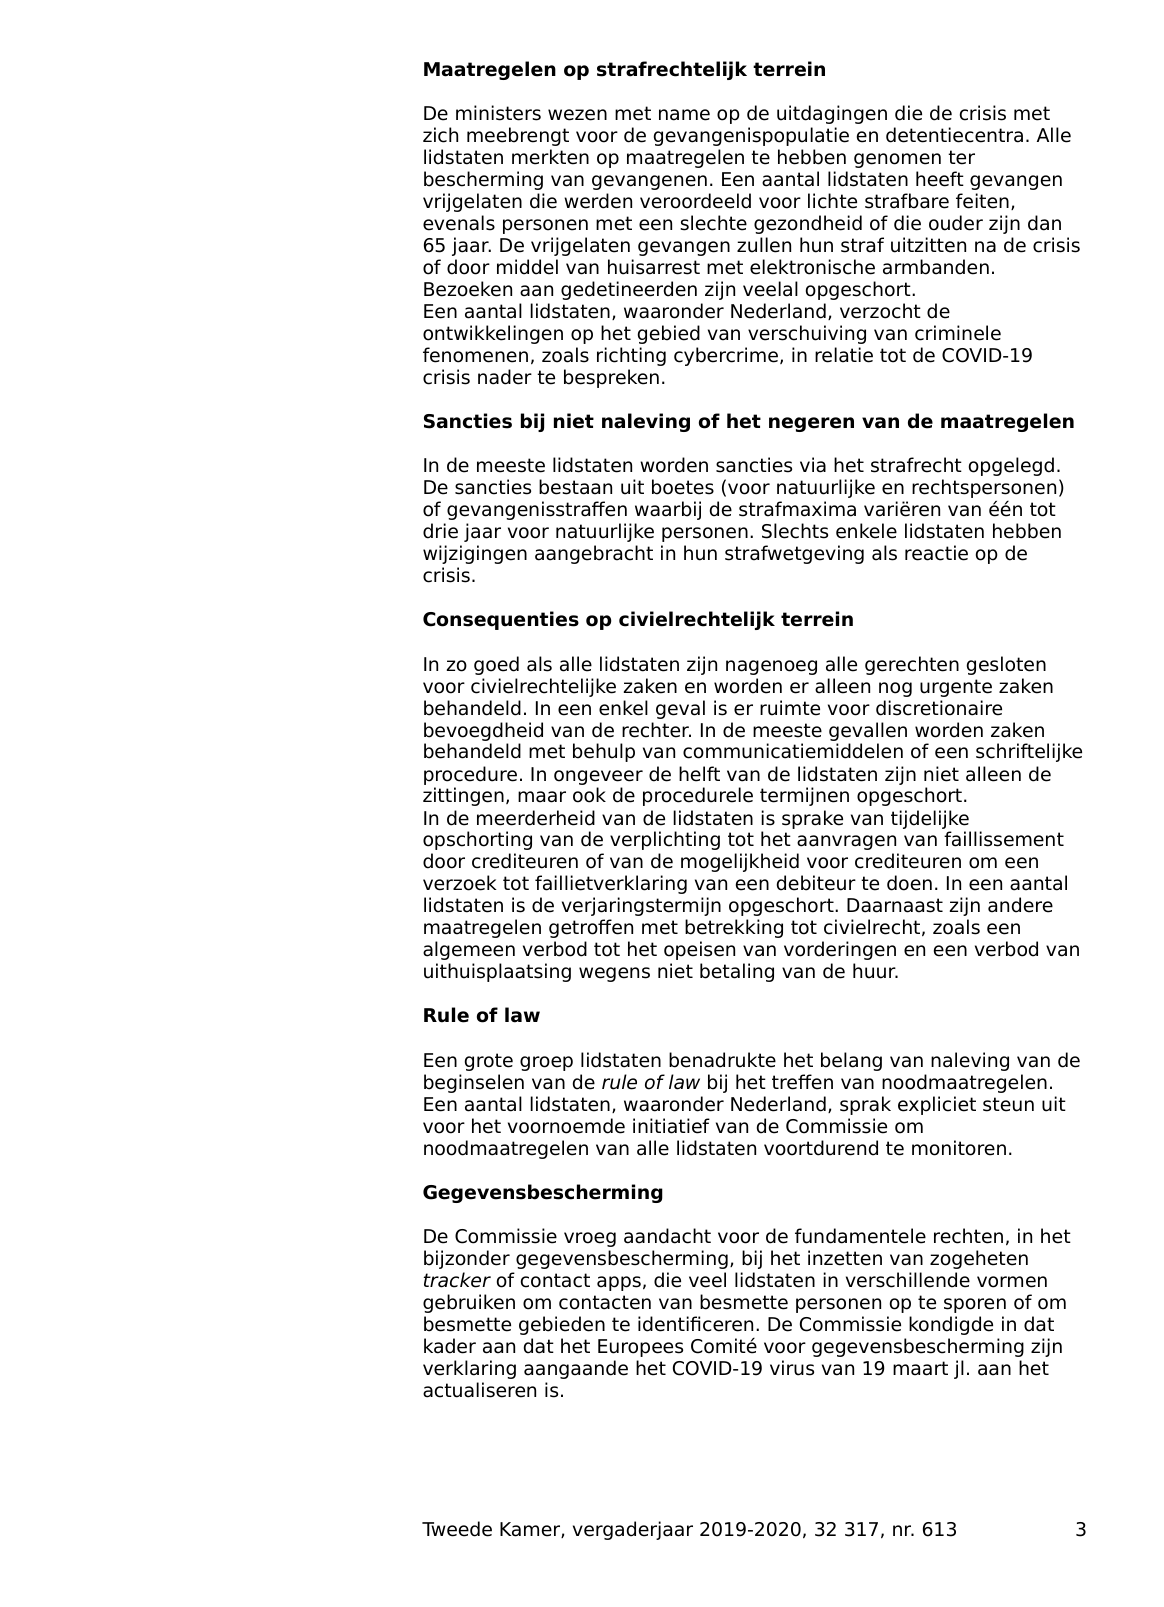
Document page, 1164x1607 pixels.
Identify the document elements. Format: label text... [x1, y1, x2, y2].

subtitle Maatregelen op strafrechtelijk terrein [422, 59, 1087, 81]
text De ministers wezen met name op de uitdagingen die de crisis met zich meebrengt voor de gevangenispopulatie en detentiecentra. Alle lidstaten merkten op maatregelen te hebben genomen ter bescherming van gevangenen. Een aantal lidstaten heeft gevangen vrijgelaten die werden veroordeeld voor lichte strafbare feiten, evenals personen met een slechte gezondheid of die ouder zijn dan 65 jaar. De vrijgelaten gevangen zullen hun straf uitzitten na de crisis of door middel van huisarrest met elektronische armbanden. Bezoeken aan gedetineerden zijn veelal opgeschort. [422, 103, 1087, 301]
subtitle Sancties bij niet naleving of het negeren van de maatregelen [422, 411, 1087, 433]
subtitle Gegevensbescherming [422, 1182, 1087, 1204]
text In de meeste lidstaten worden sancties via het strafrecht opgelegd. De sancties bestaan uit boetes (voor natuurlijke en rechtspersonen) of gevangenisstraffen waarbij de strafmaxima variëren van één tot drie jaar voor natuurlijke personen. Slechts enkele lidstaten hebben wijzigingen aangebracht in hun strafwetgeving als reactie op de crisis. [422, 455, 1087, 587]
text In de meerderheid van de lidstaten is sprake van tijdelijke opschorting van de verplichting tot het aanvragen van faillissement door crediteuren of van de mogelijkheid voor crediteuren om een verzoek tot faillietverklaring van een debiteur te doen. In een aantal lidstaten is de verjaringstermijn opgeschort. Daarnaast zijn andere maatregelen getroffen met betrekking tot civielrecht, zoals een algemeen verbod tot het opeisen van vorderingen en een verbod van uithuisplaatsing wegens niet betaling van de huur. [422, 807, 1087, 983]
subtitle Rule of law [422, 1005, 1087, 1027]
text In zo goed als alle lidstaten zijn nagenoeg alle gerechten gesloten voor civielrechtelijke zaken en worden er alleen nog urgente zaken behandeld. In een enkel geval is er ruimte voor discretionaire bevoegdheid van de rechter. In de meeste gevallen worden zaken behandeld met behulp van communicatiemiddelen of een schriftelijke procedure. In ongeveer de helft van de lidstaten zijn niet alleen de zittingen, maar ook de procedurele termijnen opgeschort. [422, 653, 1087, 807]
text Een aantal lidstaten, waaronder Nederland, verzocht de ontwikkelingen op het gebied van verschuiving van criminele fenomenen, zoals richting cybercrime, in relatie tot de COVID-19 crisis nader te bespreken. [422, 301, 1087, 389]
text Een grote groep lidstaten benadrukte het belang van naleving van de beginselen van de rule of law bij het treffen van noodmaatregelen. Een aantal lidstaten, waaronder Nederland, sprak expliciet steun uit voor het voornoemde initiatief van de Commissie om noodmaatregelen van alle lidstaten voortdurend te monitoren. [422, 1049, 1087, 1159]
text De Commissie vroeg aandacht voor de fundamentele rechten, in het bijzonder gegevensbescherming, bij het inzetten van zogeheten tracker of contact apps, die veel lidstaten in verschillende vormen gebruiken om contacten van besmette personen op te sporen of om besmette gebieden te identificeren. De Commissie kondigde in dat kader aan dat het Europees Comité voor gegevensbescherming zijn verklaring aangaande het COVID-19 virus van 19 maart jl. aan het actualiseren is. [422, 1226, 1087, 1402]
subtitle Consequenties op civielrechtelijk terrein [422, 609, 1087, 631]
